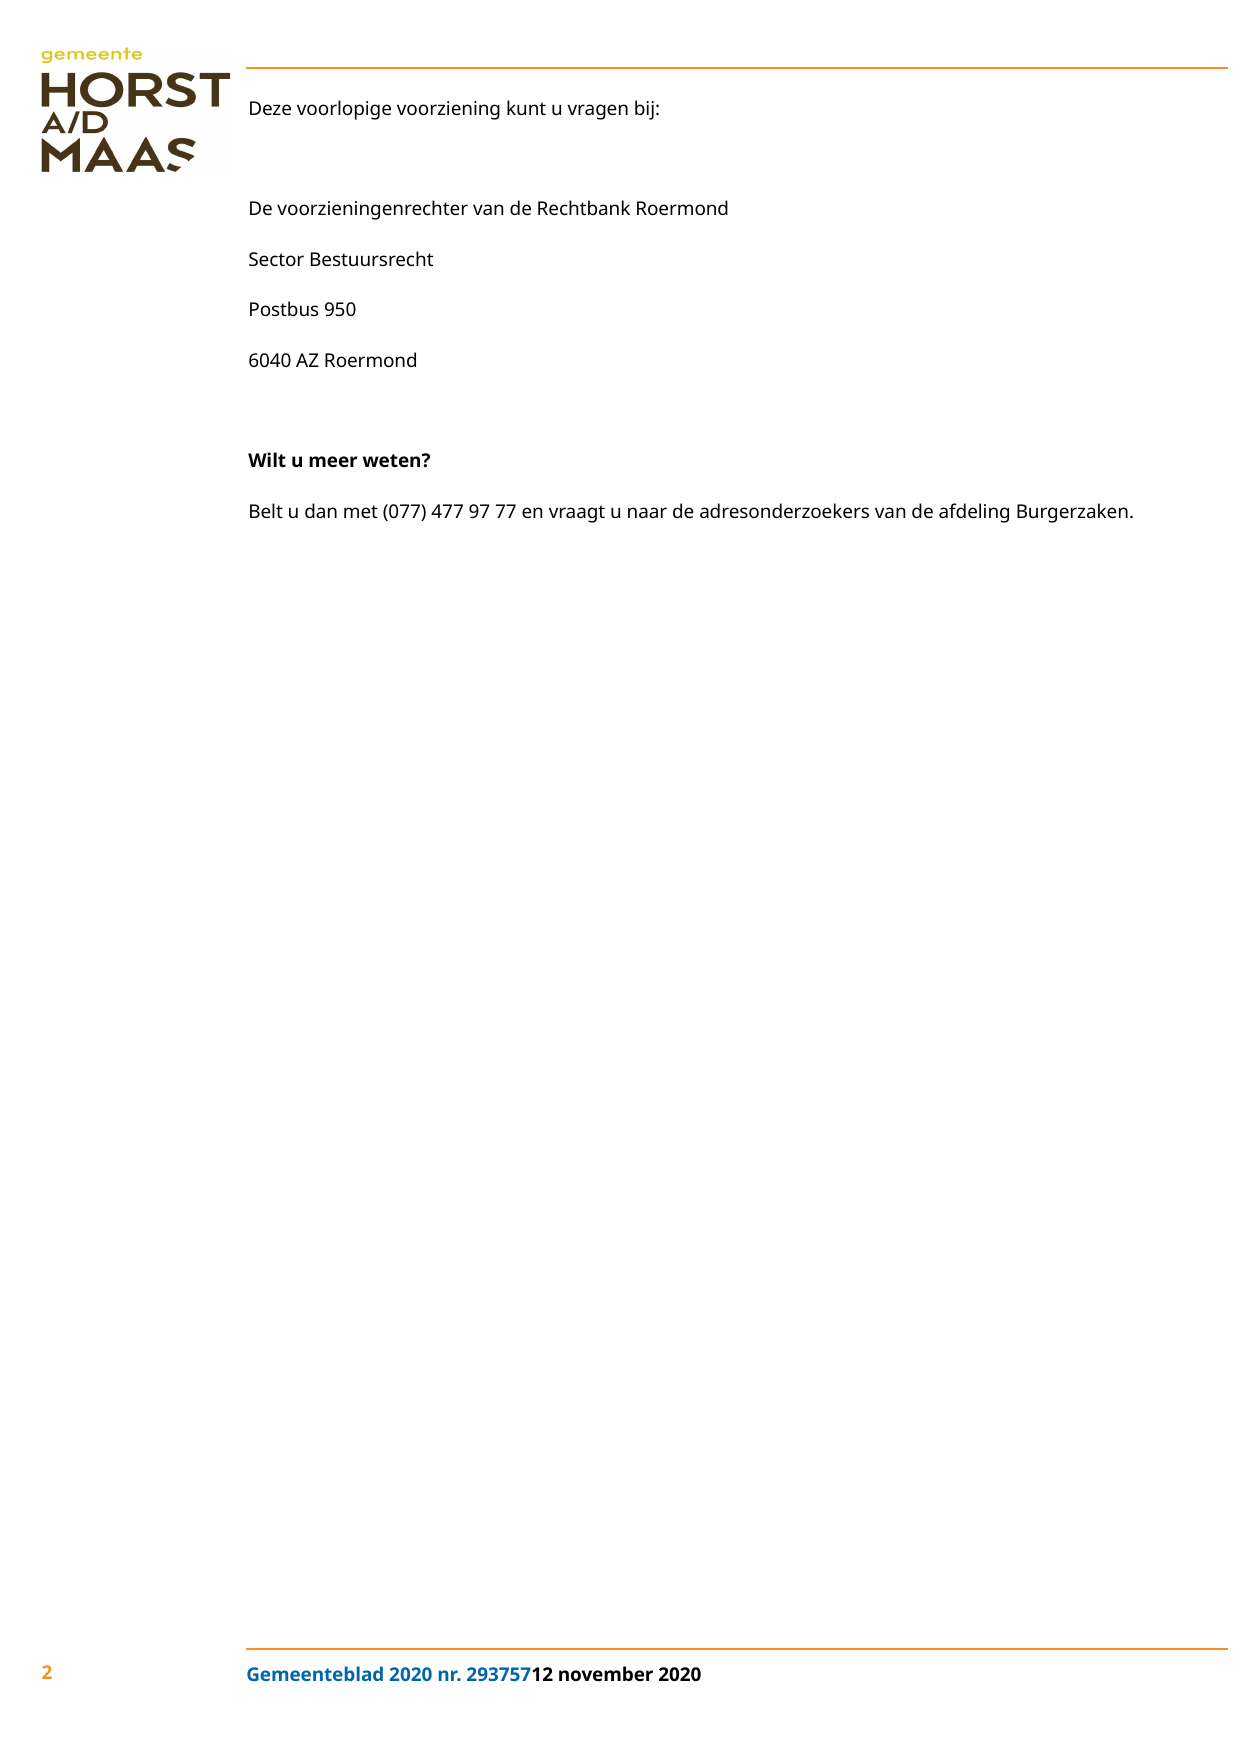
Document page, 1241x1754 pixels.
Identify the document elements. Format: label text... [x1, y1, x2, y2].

text Wilt u meer weten? [248, 448, 1152, 473]
text Sector Bestuursrecht [248, 246, 1152, 272]
picture [41, 47, 231, 172]
text De voorzieningenrechter van de Rechtbank Roermond [248, 196, 1152, 221]
text Deze voorlopige voorziening kunt u vragen bij: [248, 95, 1152, 121]
text 6040 AZ Roermond [248, 347, 1152, 373]
text Belt u dan met (077) 477 97 77 en vraagt u naar de adresonderzoekers van de afdeling Burgerzaken. [248, 498, 1152, 524]
text Postbus 950 [248, 296, 1152, 322]
